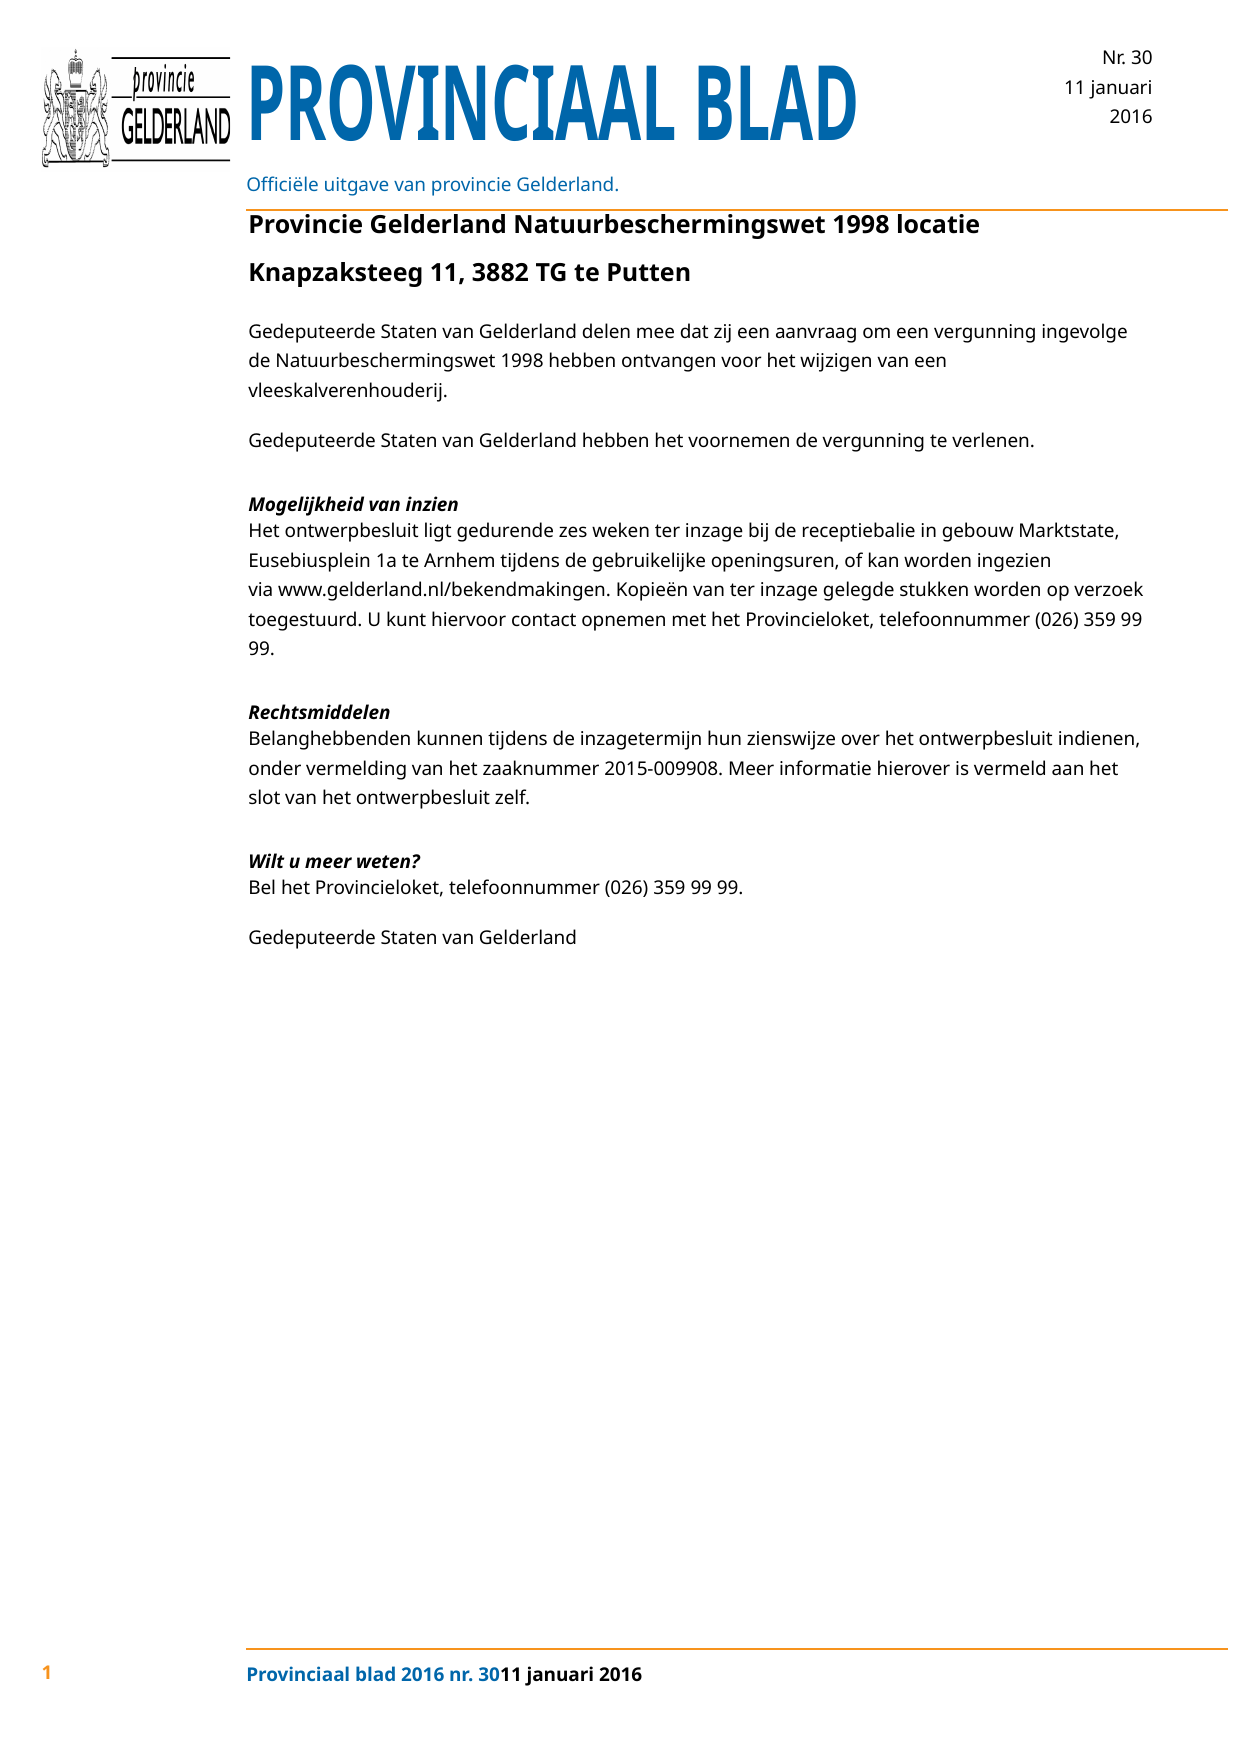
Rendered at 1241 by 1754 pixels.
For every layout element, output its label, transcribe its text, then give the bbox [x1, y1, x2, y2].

text Belanghebbenden kunnen tijdens de inzagetermijn hun zienswijze over het ontwerpbesluit indienen, onder vermelding van het zaaknummer 2015-009908. Meer informatie hierover is vermeld aan het slot van het ontwerpbesluit zelf. [248, 725, 1152, 810]
text Gedeputeerde Staten van Gelderland [248, 924, 1152, 950]
text Mogelijkheid van inzien [248, 491, 1152, 517]
text Gedeputeerde Staten van Gelderland hebben het voornemen de vergunning te verlenen. [248, 427, 1152, 453]
text Provincie Gelderland Natuurbeschermingswet 1998 locatie Knapzaksteeg 11, 3882 TG te Putten [248, 211, 1152, 288]
text Wilt u meer weten? [248, 848, 1152, 874]
text Rechtsmiddelen [248, 699, 1152, 725]
text Bel het Provincieloket, telefoonnummer (026) 359 99 99. [248, 874, 1152, 900]
picture [41, 47, 231, 172]
text Het ontwerpbesluit ligt gedurende zes weken ter inzage bij de receptiebalie in gebouw Marktstate, Eusebiusplein 1a te Arnhem tijdens de gebruikelijke openingsuren, of kan worden ingezien via www.gelderland.nl/bekendmakingen. Kopieën van ter inzage gelegde stukken worden op verzoek toegestuurd. U kunt hiervoor contact opnemen met het Provincieloket, telefoonnummer (026) 359 99 99. [248, 517, 1152, 661]
text Gedeputeerde Staten van Gelderland delen mee dat zij een aanvraag om een vergunning ingevolge de Natuurbeschermingswet 1998 hebben ontvangen voor het wijzigen van een vleeskalverenhouderij. [248, 318, 1152, 403]
